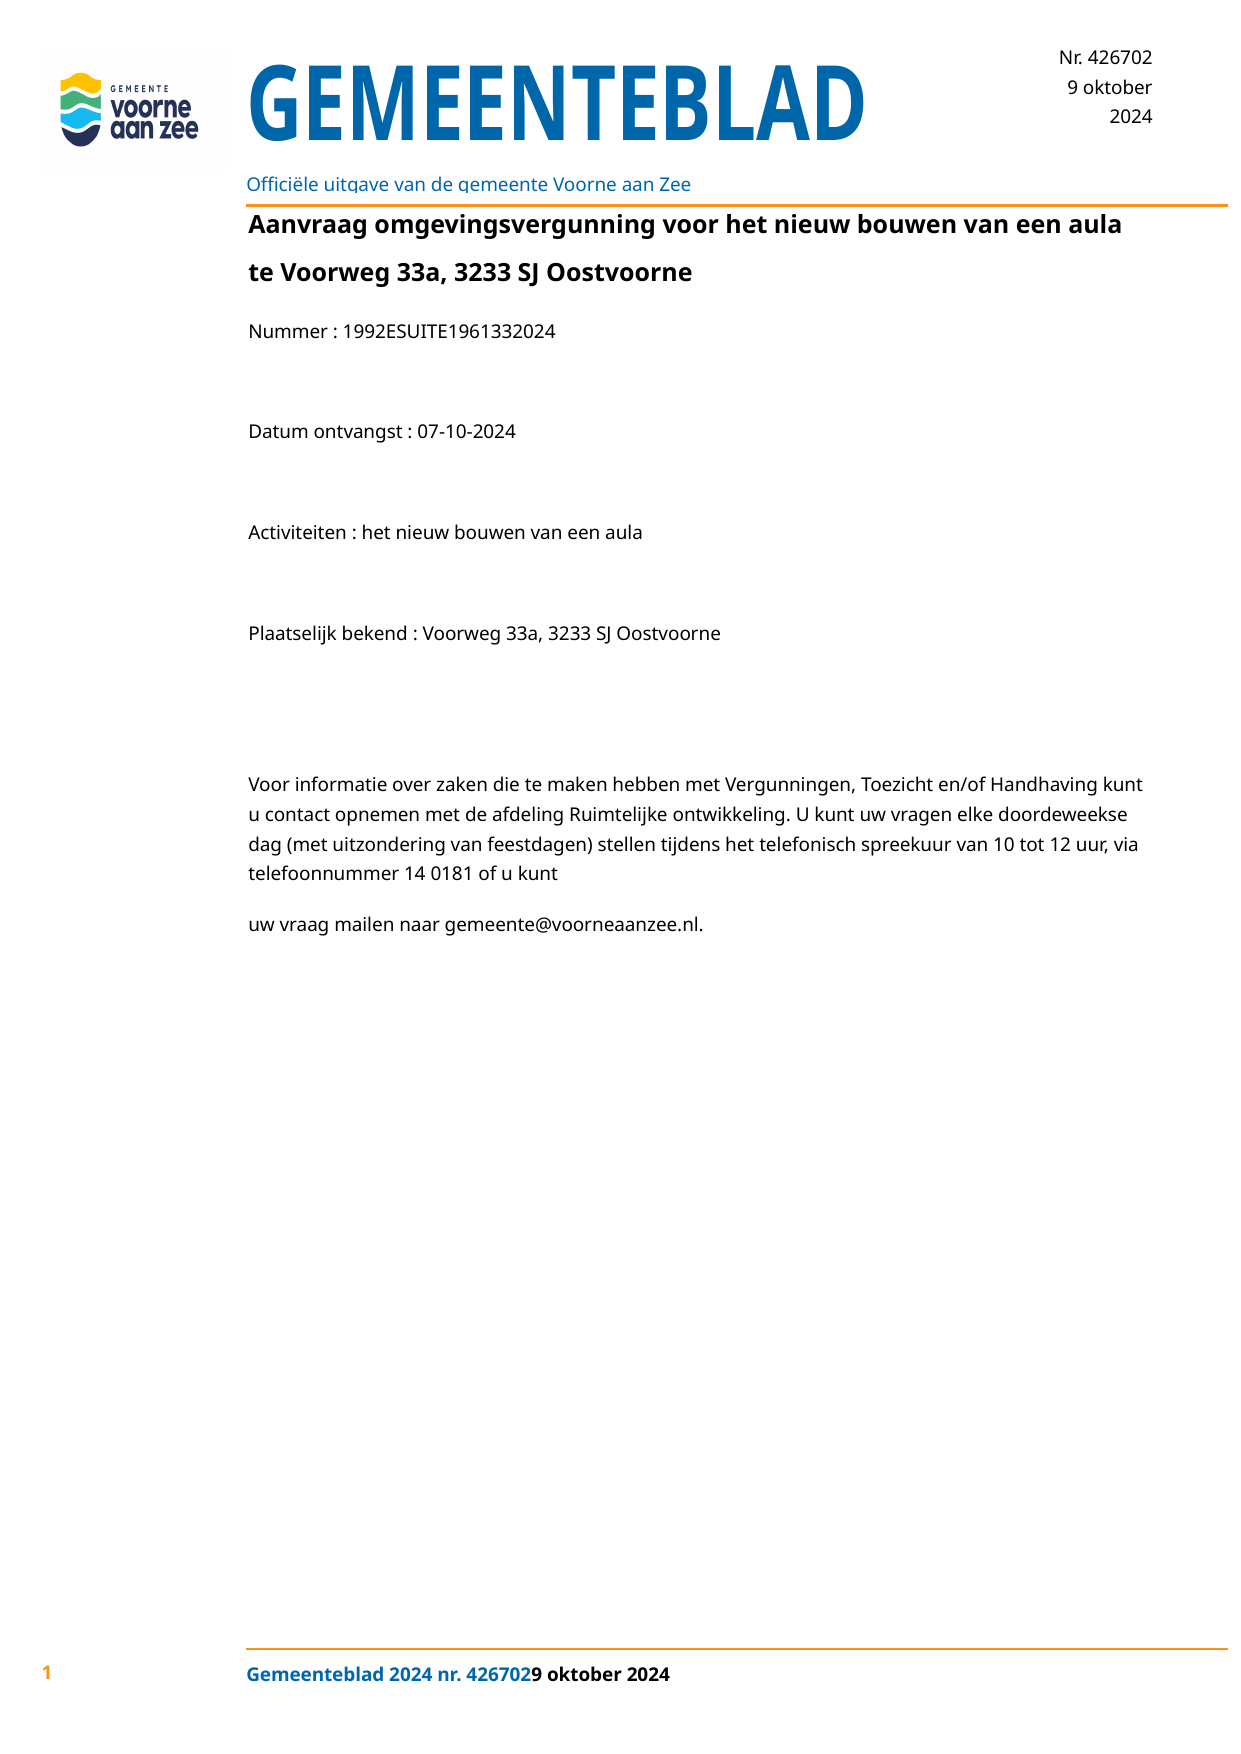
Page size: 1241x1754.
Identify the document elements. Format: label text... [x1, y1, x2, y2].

text Datum ontvangst : 07-10-2024 [248, 419, 1152, 444]
text Aanvraag omgevingsvergunning voor het nieuw bouwen van een aula te Voorweg 33a, 3233 SJ Oostvoorne [248, 207, 1152, 288]
text uw vraag mailen naar gemeente@voorneaanzee.nl. [248, 911, 1152, 937]
text Activiteiten : het nieuw bouwen van een aula [248, 519, 1152, 545]
picture [41, 47, 231, 172]
text Nummer : 1992ESUITE1961332024 [248, 318, 1152, 344]
text Plaatselijk bekend : Voorweg 33a, 3233 SJ Oostvoorne [248, 620, 1152, 646]
text Voor informatie over zaken die te maken hebben met Vergunningen, Toezicht en/of Handhaving kunt u contact opnemen met de afdeling Ruimtelijke ontwikkeling. U kunt uw vragen elke doordeweekse dag (met uitzondering van feestdagen) stellen tijdens het telefonisch spreekuur van 10 tot 12 uur, via telefoonnummer 14 0181 of u kunt [248, 772, 1152, 886]
